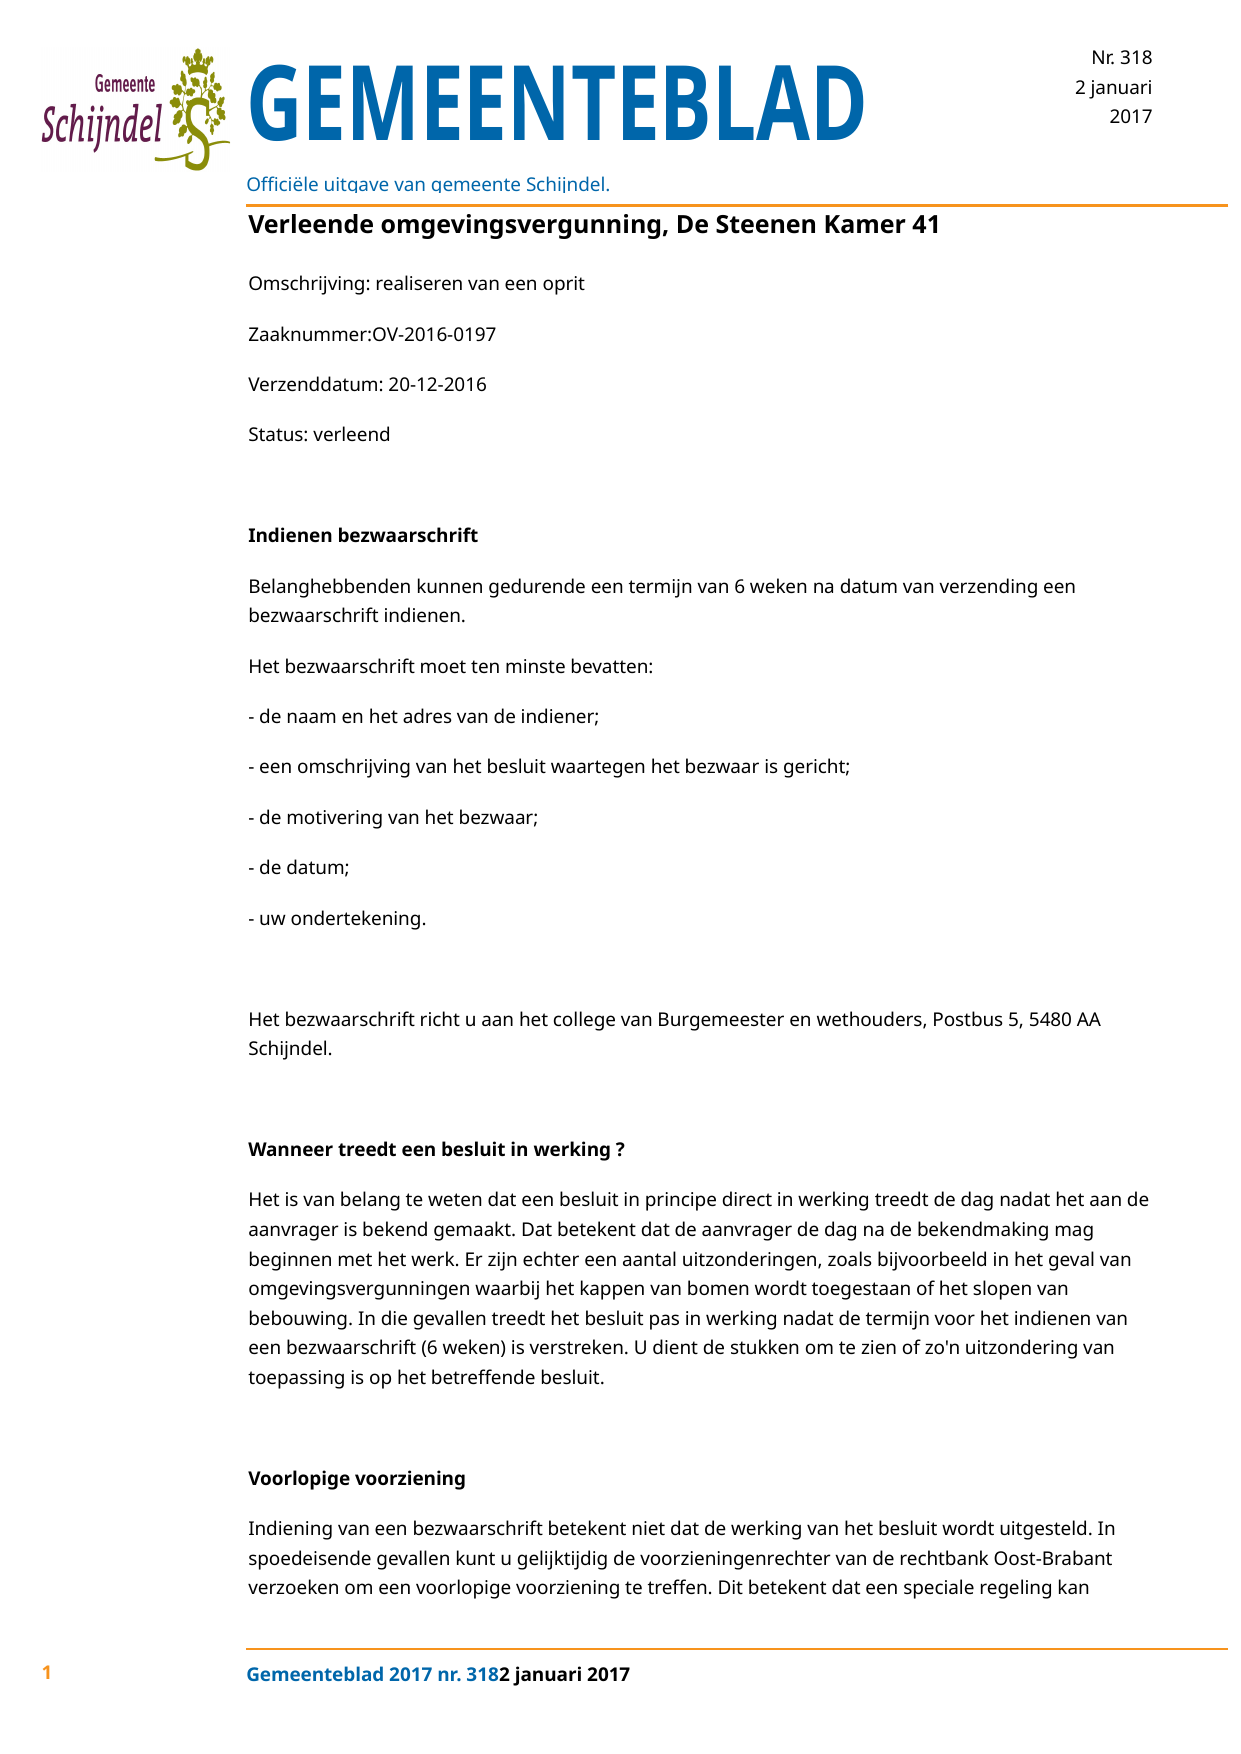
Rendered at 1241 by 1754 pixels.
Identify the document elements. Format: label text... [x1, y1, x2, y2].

text - uw ondertekening. [248, 905, 1152, 931]
text Indiening van een bezwaarschrift betekent niet dat de werking van het besluit wordt uitgesteld. In spoedeisende gevallen kunt u gelijktijdig de voorzieningenrechter van de rechtbank Oost-Brabant verzoeken om een voorlopige voorziening te treffen. Dit betekent dat een speciale regeling kan [248, 1515, 1152, 1600]
text - de datum; [248, 854, 1152, 880]
text Omschrijving: realiseren van een oprit [248, 270, 1152, 296]
text Voorlopige voorziening [248, 1465, 1152, 1491]
text Status: verleend [248, 422, 1152, 447]
text Verleende omgevingsvergunning, De Steenen Kamer 41 [248, 207, 1152, 241]
text - de motivering van het bezwaar; [248, 804, 1152, 830]
text Belanghebbenden kunnen gedurende een termijn van 6 weken na datum van verzending een bezwaarschrift indienen. [248, 573, 1152, 628]
text - een omschrijving van het besluit waartegen het bezwaar is gericht; [248, 754, 1152, 779]
text Het bezwaarschrift richt u aan het college van Burgemeester en wethouders, Postbus 5, 5480 AA Schijndel. [248, 1006, 1152, 1061]
text Wanneer treedt een besluit in werking ? [248, 1136, 1152, 1162]
text Indienen bezwaarschrift [248, 522, 1152, 548]
picture [41, 47, 231, 172]
text Het bezwaarschrift moet ten minste bevatten: [248, 653, 1152, 678]
text Verzenddatum: 20-12-2016 [248, 371, 1152, 397]
text - de naam en het adres van de indiener; [248, 703, 1152, 729]
text Het is van belang te weten dat een besluit in principe direct in werking treedt de dag nadat het aan de aanvrager is bekend gemaakt. Dat betekent dat de aanvrager de dag na de bekendmaking mag beginnen met het werk. Er zijn echter een aantal uitzonderingen, zoals bijvoorbeeld in het geval van omgevingsvergunningen waarbij het kappen van bomen wordt toegestaan of het slopen van bebouwing. In die gevallen treedt het besluit pas in werking nadat de termijn voor het indienen van een bezwaarschrift (6 weken) is verstreken. U dient de stukken om te zien of zo'n uitzondering van toepassing is op het betreffende besluit. [248, 1187, 1152, 1390]
text Zaaknummer:OV-2016-0197 [248, 321, 1152, 346]
